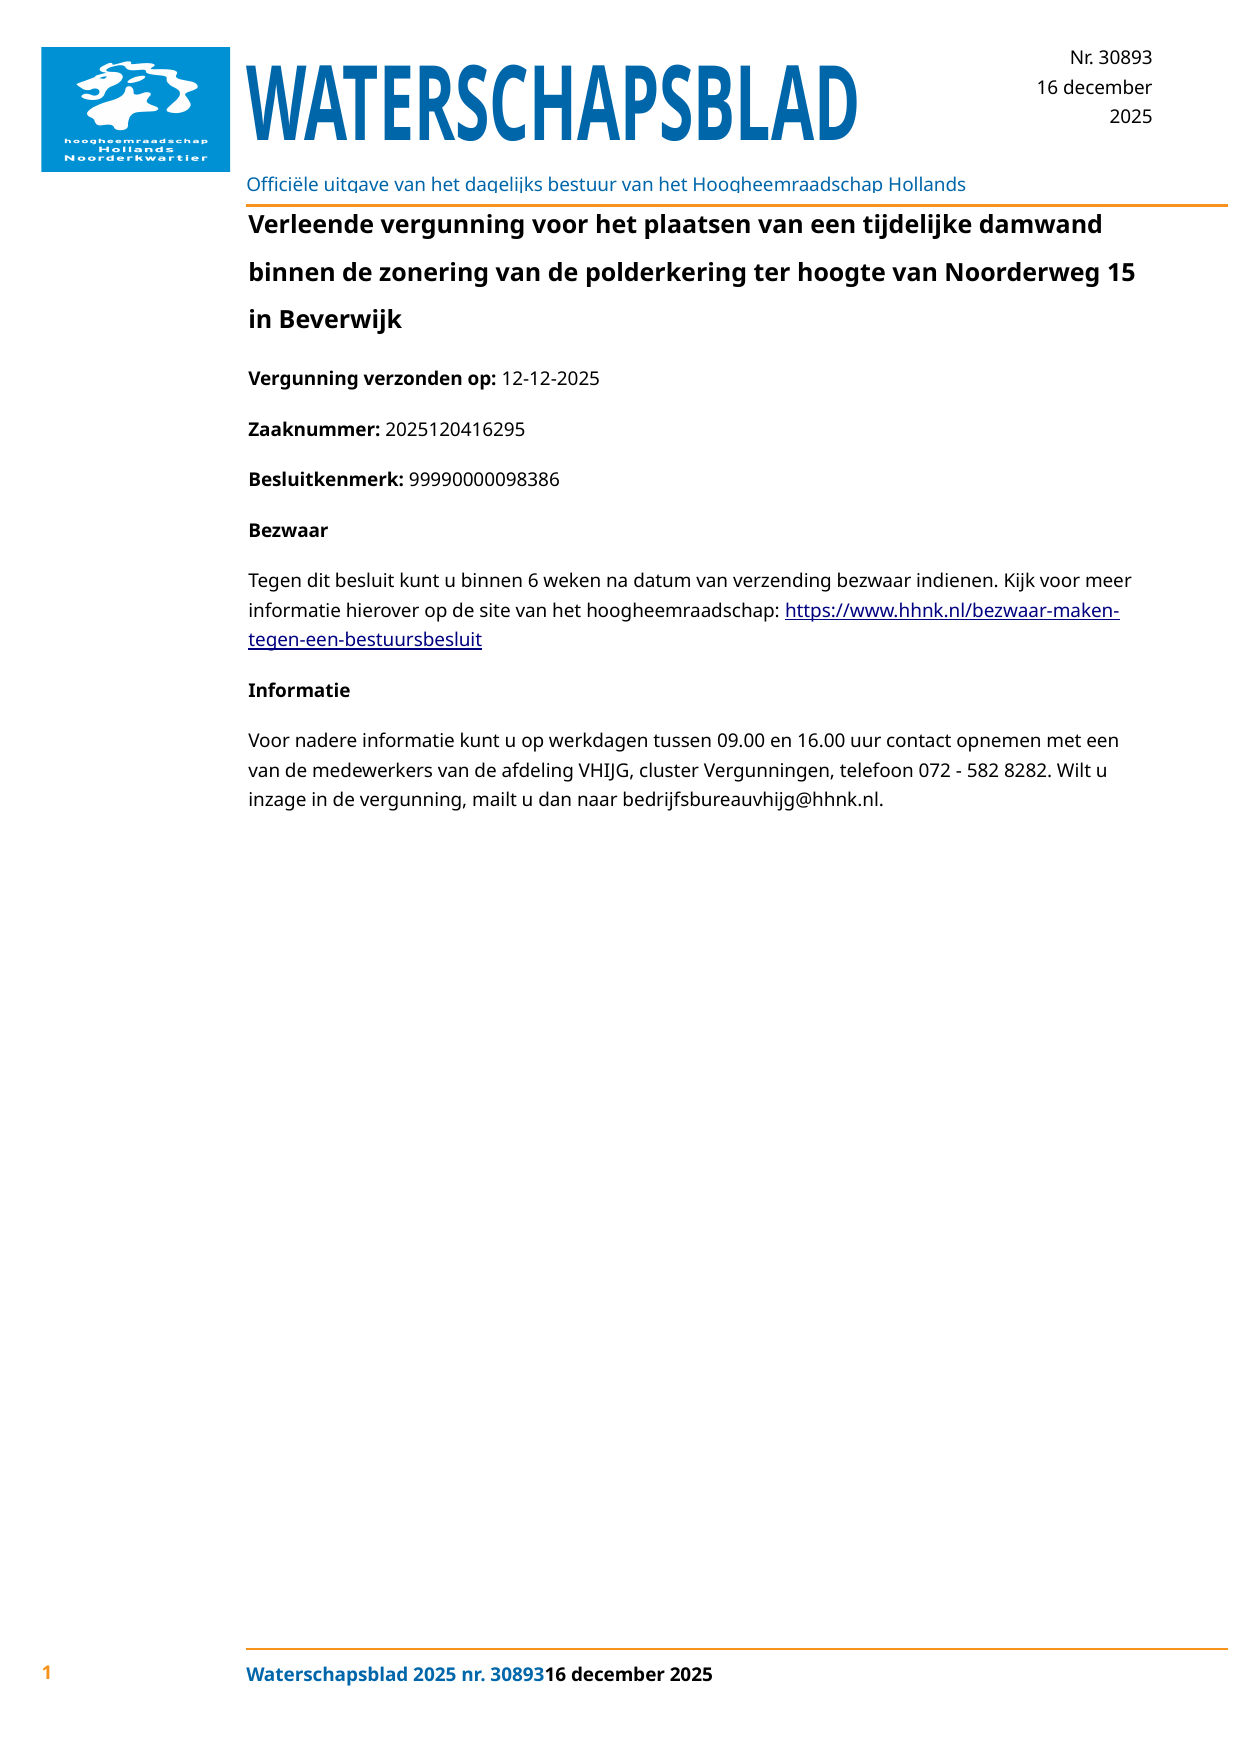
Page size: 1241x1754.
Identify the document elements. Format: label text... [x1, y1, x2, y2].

text Zaaknummer: 2025120416295 [248, 416, 1152, 442]
text Voor nadere informatie kunt u op werkdagen tussen 09.00 en 16.00 uur contact opnemen met een van de medewerkers van de afdeling VHIJG, cluster Vergunningen, telefoon 072 - 582 8282. Wilt u inzage in de vergunning, mailt u dan naar bedrijfsbureauvhijg@hhnk.nl. [248, 727, 1152, 812]
text Verleende vergunning voor het plaatsen van een tijdelijke damwand binnen de zonering van de polderkering ter hoogte van Noorderweg 15 in Beverwijk [248, 207, 1152, 336]
text Besluitkenmerk: 99990000098386 [248, 466, 1152, 492]
text Informatie [248, 677, 1152, 702]
picture [129, 76, 144, 82]
picture [88, 87, 157, 130]
text Bezwaar [248, 517, 1152, 542]
text Tegen dit besluit kunt u binnen 6 weken na datum van verzending bezwaar indienen. Kijk voor meer informatie hierover op de site van het hoogheemraadschap: https://www.hhnk.nl/bezwaar-maken-tegen-een-bestuursbesluit [248, 567, 1152, 652]
picture [78, 64, 122, 99]
picture [118, 62, 197, 112]
text Vergunning verzonden op: 12-12-2025 [248, 366, 1152, 391]
